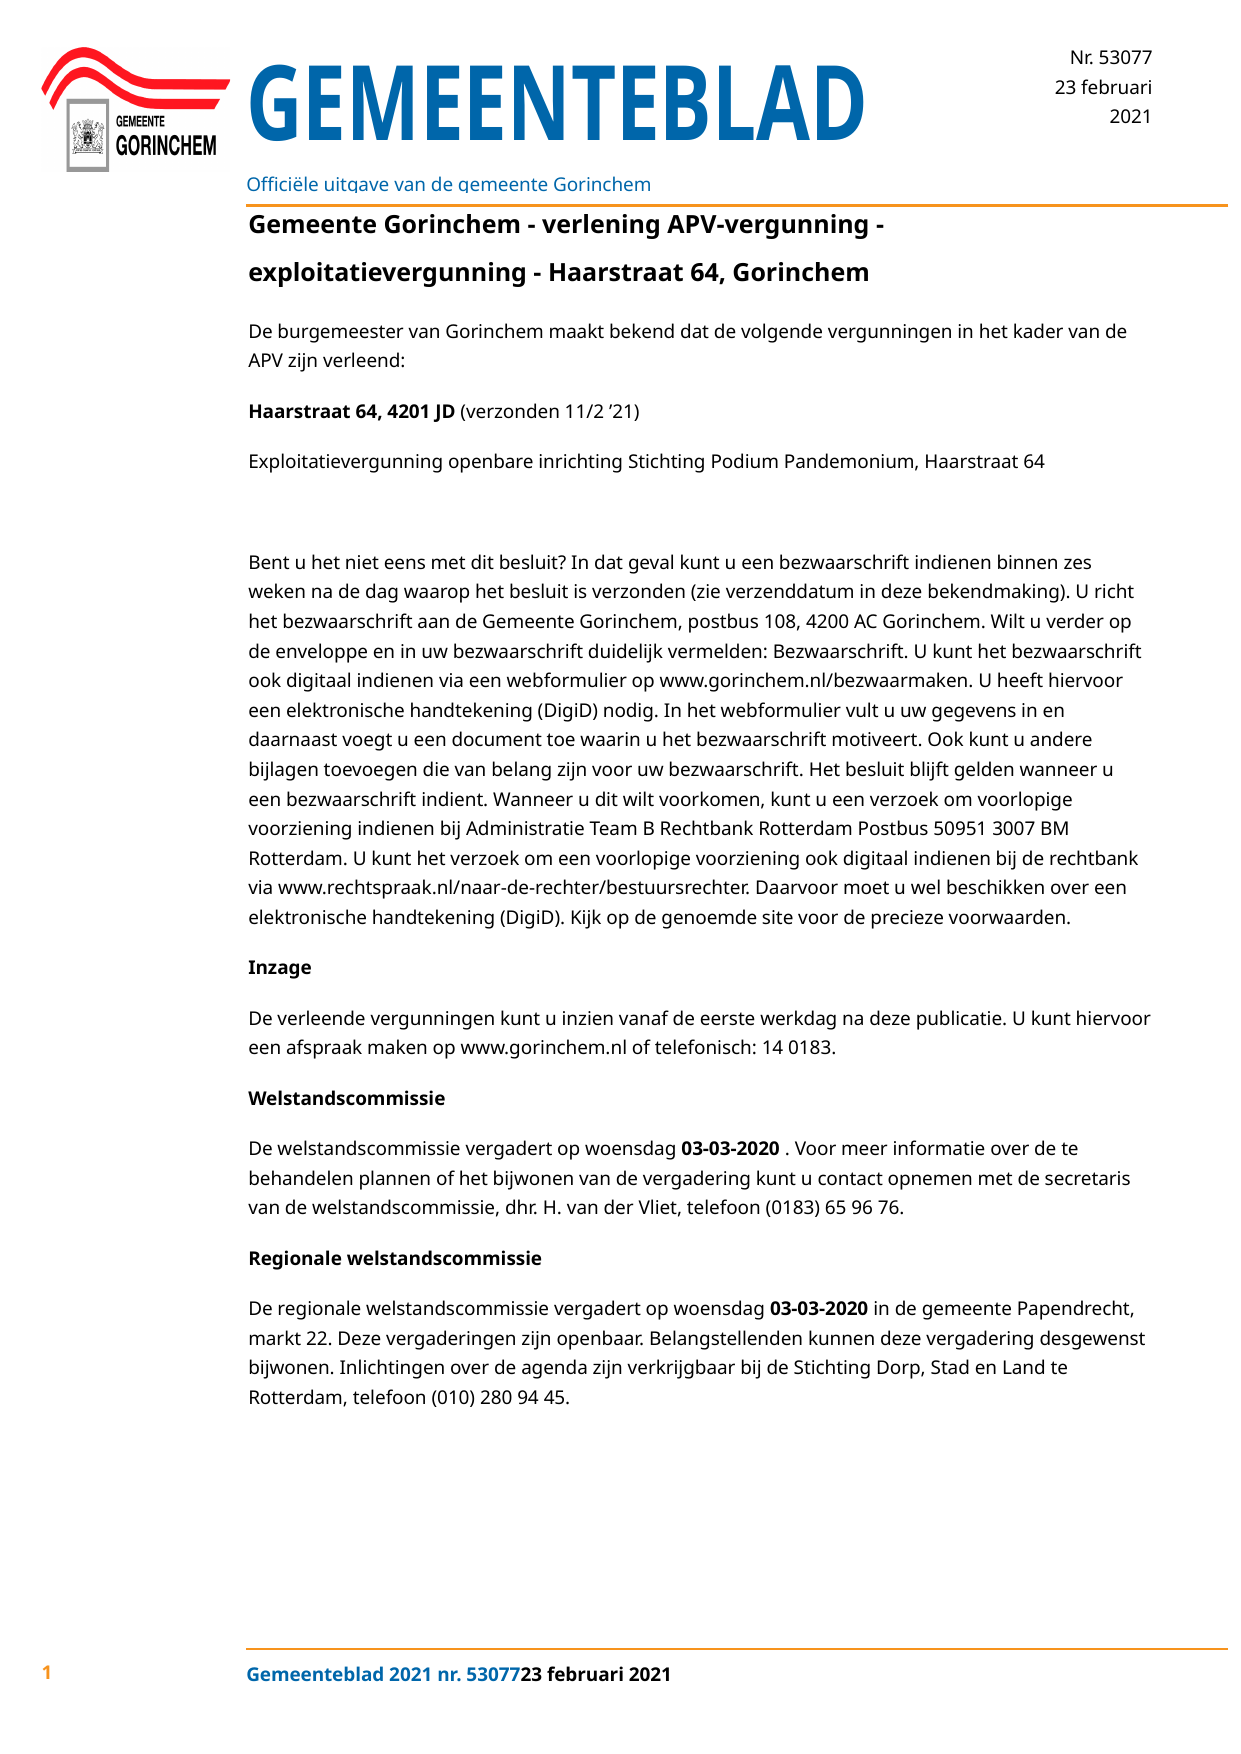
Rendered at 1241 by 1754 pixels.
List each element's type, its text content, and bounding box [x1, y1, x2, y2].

text Regionale welstandscommissie [248, 1245, 1152, 1271]
text Gemeente Gorinchem - verlening APV-vergunning - exploitatievergunning - Haarstraat 64, Gorinchem [248, 207, 1152, 288]
text Inzage [248, 954, 1152, 980]
text Haarstraat 64, 4201 JD (verzonden 11/2 ’21) [248, 398, 1152, 424]
text Bent u het niet eens met dit besluit? In dat geval kunt u een bezwaarschrift indienen binnen zes weken na de dag waarop het besluit is verzonden (zie verzenddatum in deze bekendmaking). U richt het bezwaarschrift aan de Gemeente Gorinchem, postbus 108, 4200 AC Gorinchem. Wilt u verder op de enveloppe en in uw bezwaarschrift duidelijk vermelden: Bezwaarschrift. U kunt het bezwaarschrift ook digitaal indienen via een webformulier op www.gorinchem.nl/bezwaarmaken. U heeft hiervoor een elektronische handtekening (DigiD) nodig. In het webformulier vult u uw gegevens in en daarnaast voegt u een document toe waarin u het bezwaarschrift motiveert. Ook kunt u andere bijlagen toevoegen die van belang zijn voor uw bezwaarschrift. Het besluit blijft gelden wanneer u een bezwaarschrift indient. Wanneer u dit wilt voorkomen, kunt u een verzoek om voorlopige voorziening indienen bij Administratie Team B Rechtbank Rotterdam Postbus 50951 3007 BM Rotterdam. U kunt het verzoek om een voorlopige voorziening ook digitaal indienen bij de rechtbank via www.rechtspraak.nl/naar-de-rechter/bestuursrechter. Daarvoor moet u wel beschikken over een elektronische handtekening (DigiD). Kijk op de genoemde site voor de precieze voorwaarden. [248, 549, 1152, 930]
text De verleende vergunningen kunt u inzien vanaf de eerste werkdag na deze publicatie. U kunt hiervoor een afspraak maken op www.gorinchem.nl of telefonisch: 14 0183. [248, 1005, 1152, 1060]
text De burgemeester van Gorinchem maakt bekend dat de volgende vergunningen in het kader van de APV zijn verleend: [248, 318, 1152, 373]
text Welstandscommissie [248, 1085, 1152, 1111]
text De welstandscommissie vergadert op woensdag 03-03-2020 . Voor meer informatie over de te behandelen plannen of het bijwonen van de vergadering kunt u contact opnemen met de secretaris van de welstandscommissie, dhr. H. van der Vliet, telefoon (0183) 65 96 76. [248, 1135, 1152, 1220]
text De regionale welstandscommissie vergadert op woensdag 03-03-2020 in de gemeente Papendrecht, markt 22. Deze vergaderingen zijn openbaar. Belangstellenden kunnen deze vergadering desgewenst bijwonen. Inlichtingen over de agenda zijn verkrijgbaar bij de Stichting Dorp, Stad en Land te Rotterdam, telefoon (010) 280 94 45. [248, 1295, 1152, 1410]
text Exploitatievergunning openbare inrichting Stichting Podium Pandemonium, Haarstraat 64 [248, 448, 1152, 474]
picture [41, 47, 231, 172]
